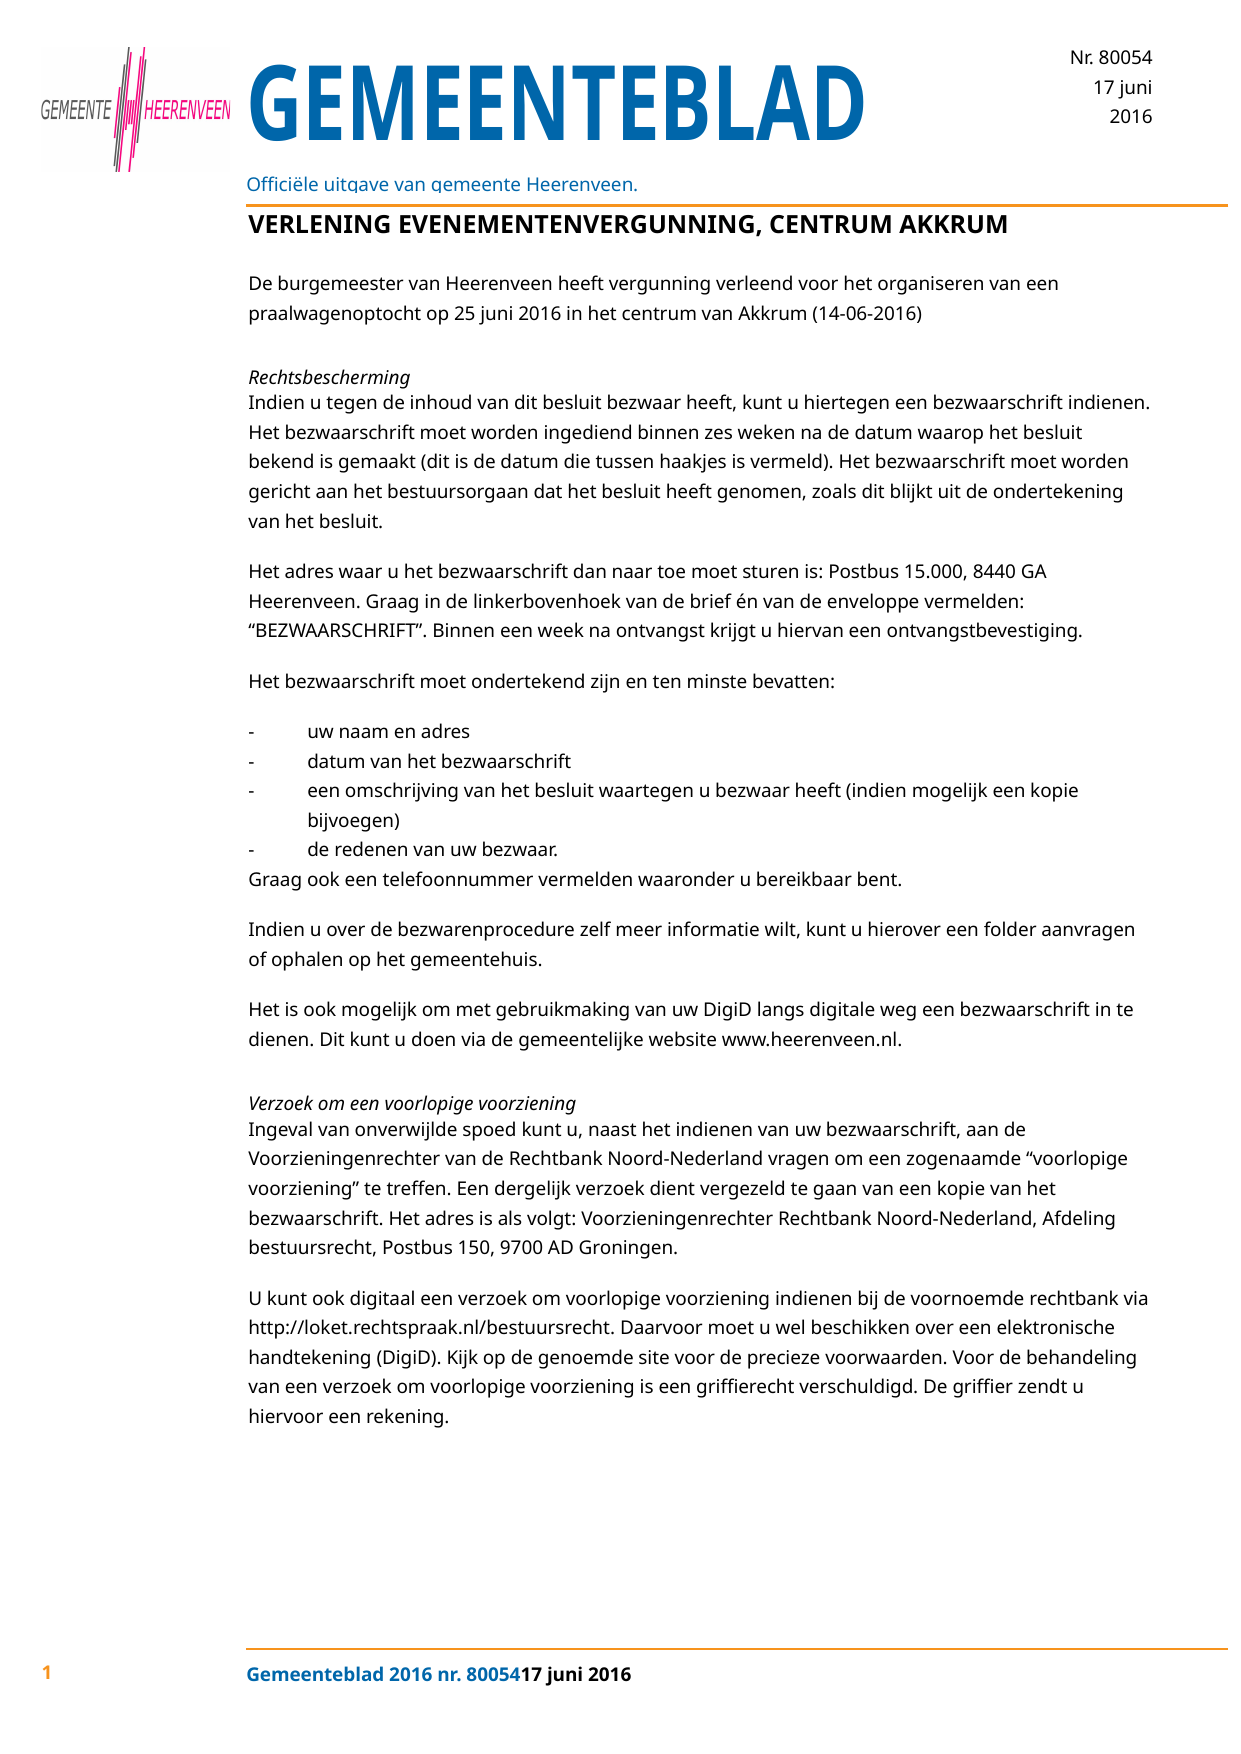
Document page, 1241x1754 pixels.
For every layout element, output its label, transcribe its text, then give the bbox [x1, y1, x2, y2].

text Graag ook een telefoonnummer vermelden waaronder u bereikbaar bent. [248, 866, 1152, 892]
text Verzoek om een voorlopige voorziening [248, 1090, 1152, 1116]
text Indien u tegen de inhoud van dit besluit bezwaar heeft, kunt u hiertegen een bezwaarschrift indienen. Het bezwaarschrift moet worden ingediend binnen zes weken na de datum waarop het besluit bekend is gemaakt (dit is de datum die tussen haakjes is vermeld). Het bezwaarschrift moet worden gericht aan het bestuursorgaan dat het besluit heeft genomen, zoals dit blijkt uit de ondertekening van het besluit. [248, 389, 1152, 534]
text Het bezwaarschrift moet ondertekend zijn en ten minste bevatten: [248, 668, 1152, 694]
list uw naam en adres [248, 718, 1152, 744]
text Ingeval van onverwijlde spoed kunt u, naast het indienen van uw bezwaarschrift, aan de Voorzieningenrechter van de Rechtbank Noord-Nederland vragen om een zogenaamde “voorlopige voorziening” te treffen. Een dergelijk verzoek dient vergezeld te gaan van een kopie van het bezwaarschrift. Het adres is als volgt: Voorzieningenrechter Rechtbank Noord-Nederland, Afdeling bestuursrecht, Postbus 150, 9700 AD Groningen. [248, 1116, 1152, 1260]
text De burgemeester van Heerenveen heeft vergunning verleend voor het organiseren van een praalwagenoptocht op 25 juni 2016 in het centrum van Akkrum (14-06-2016) [248, 270, 1152, 326]
text VERLENING EVENEMENTENVERGUNNING, CENTRUM AKKRUM [248, 207, 1152, 241]
list een omschrijving van het besluit waartegen u bezwaar heeft (indien mogelijk een kopie bijvoegen) [248, 777, 1152, 833]
text U kunt ook digitaal een verzoek om voorlopige voorziening indienen bij de voornoemde rechtbank via http://loket.rechtspraak.nl/bestuursrecht. Daarvoor moet u wel beschikken over een elektronische handtekening (DigiD). Kijk op de genoemde site voor de precieze voorwaarden. Voor de behandeling van een verzoek om voorlopige voorziening is een griffierecht verschuldigd. De griffier zendt u hiervoor een rekening. [248, 1285, 1152, 1429]
list de redenen van uw bezwaar. [248, 837, 1152, 862]
picture [41, 47, 231, 172]
text Rechtsbescherming [248, 364, 1152, 389]
list datum van het bezwaarschrift [248, 748, 1152, 774]
text Indien u over de bezwarenprocedure zelf meer informatie wilt, kunt u hierover een folder aanvragen of ophalen op het gemeentehuis. [248, 917, 1152, 972]
text Het adres waar u het bezwaarschrift dan naar toe moet sturen is: Postbus 15.000, 8440 GA Heerenveen. Graag in de linkerbovenhoek van de brief én van de enveloppe vermelden: “BEZWAARSCHRIFT”. Binnen een week na ontvangst krijgt u hiervan een ontvangstbevestiging. [248, 558, 1152, 643]
text Het is ook mogelijk om met gebruikmaking van uw DigiD langs digitale weg een bezwaarschrift in te dienen. Dit kunt u doen via de gemeentelijke website www.heerenveen.nl. [248, 997, 1152, 1052]
